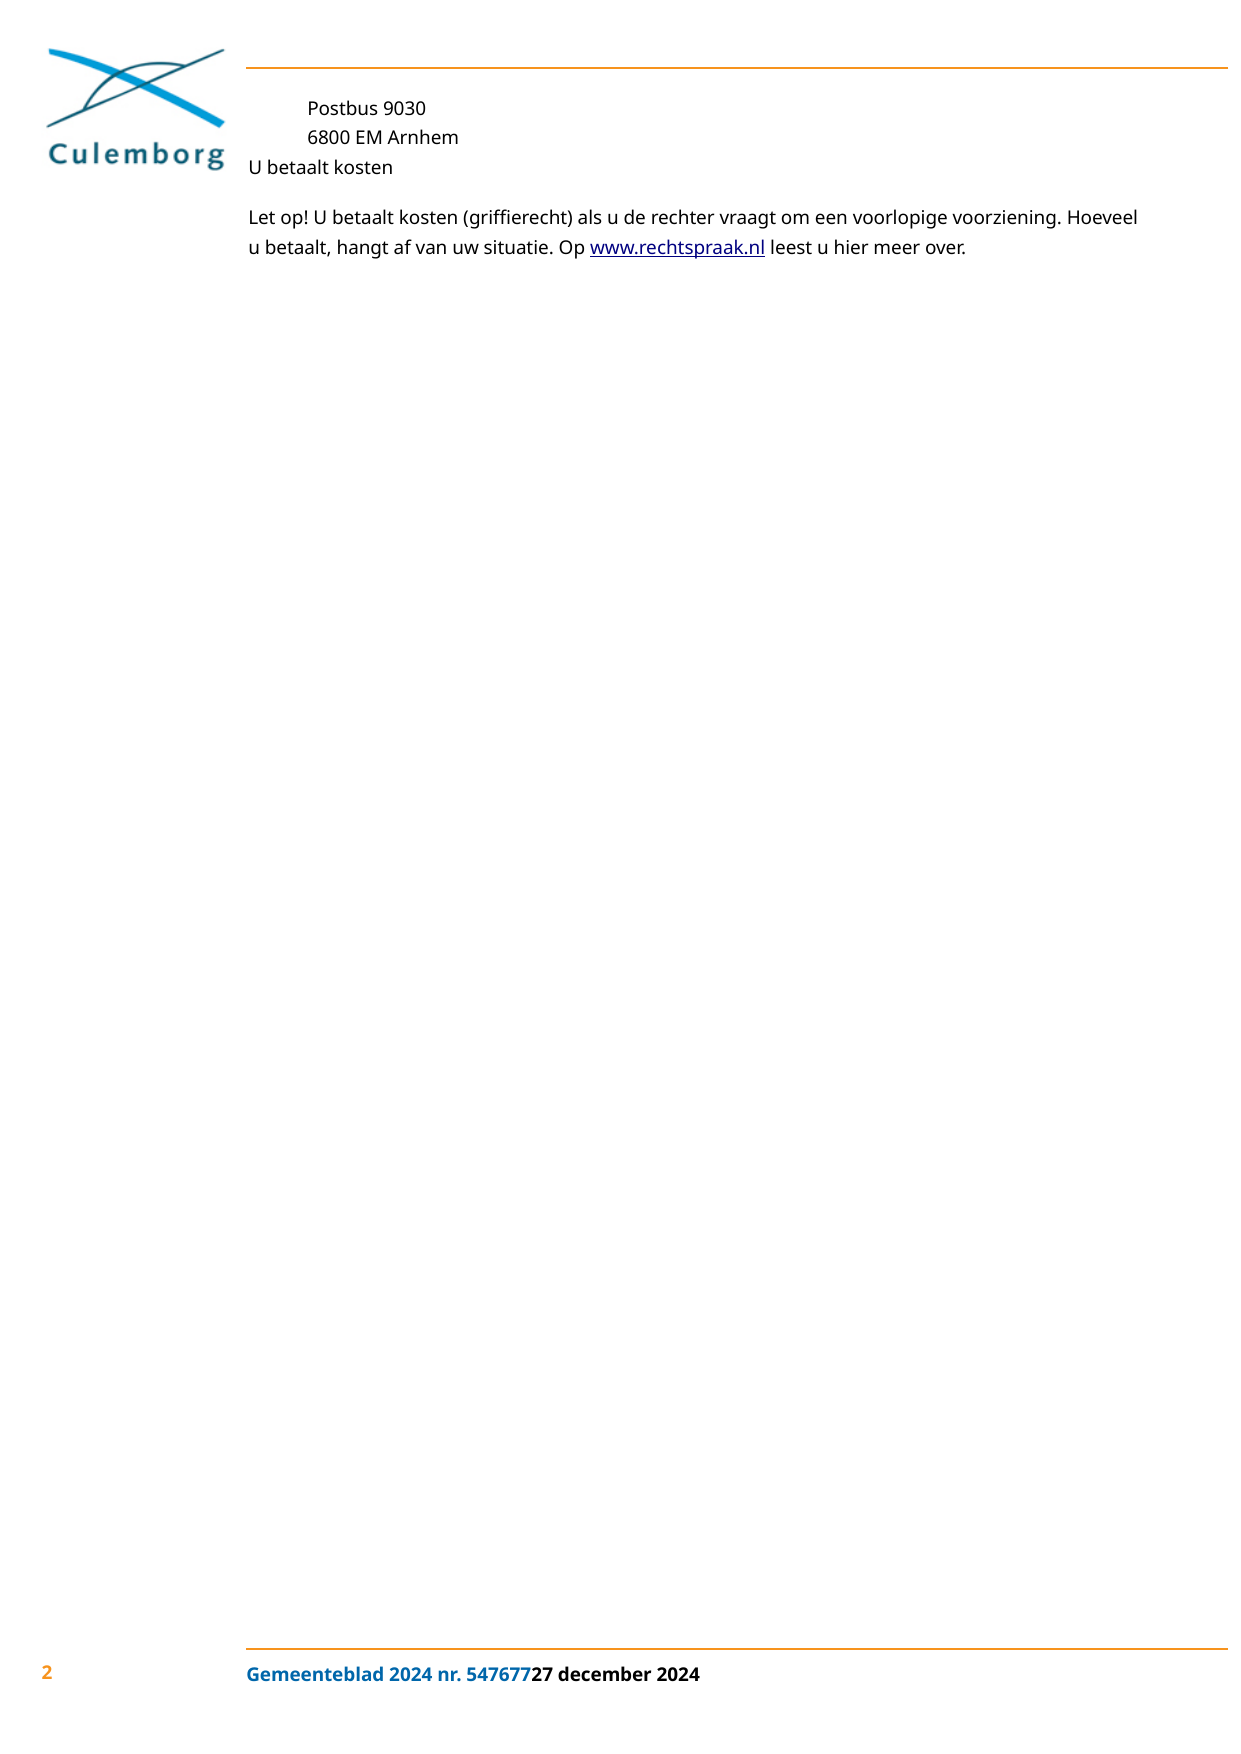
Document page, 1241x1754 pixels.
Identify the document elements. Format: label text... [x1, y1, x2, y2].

text Let op! U betaalt kosten (griffierecht) als u de rechter vraagt om een voorlopige voorziening. Hoeveel u betaalt, hangt af van uw situatie. Op www.rechtspraak.nl leest u hier meer over. [248, 204, 1152, 260]
list Postbus 9030 [248, 95, 1152, 121]
picture [41, 47, 231, 172]
text U betaalt kosten [248, 154, 1152, 180]
list 6800 EM Arnhem [248, 124, 1152, 150]
